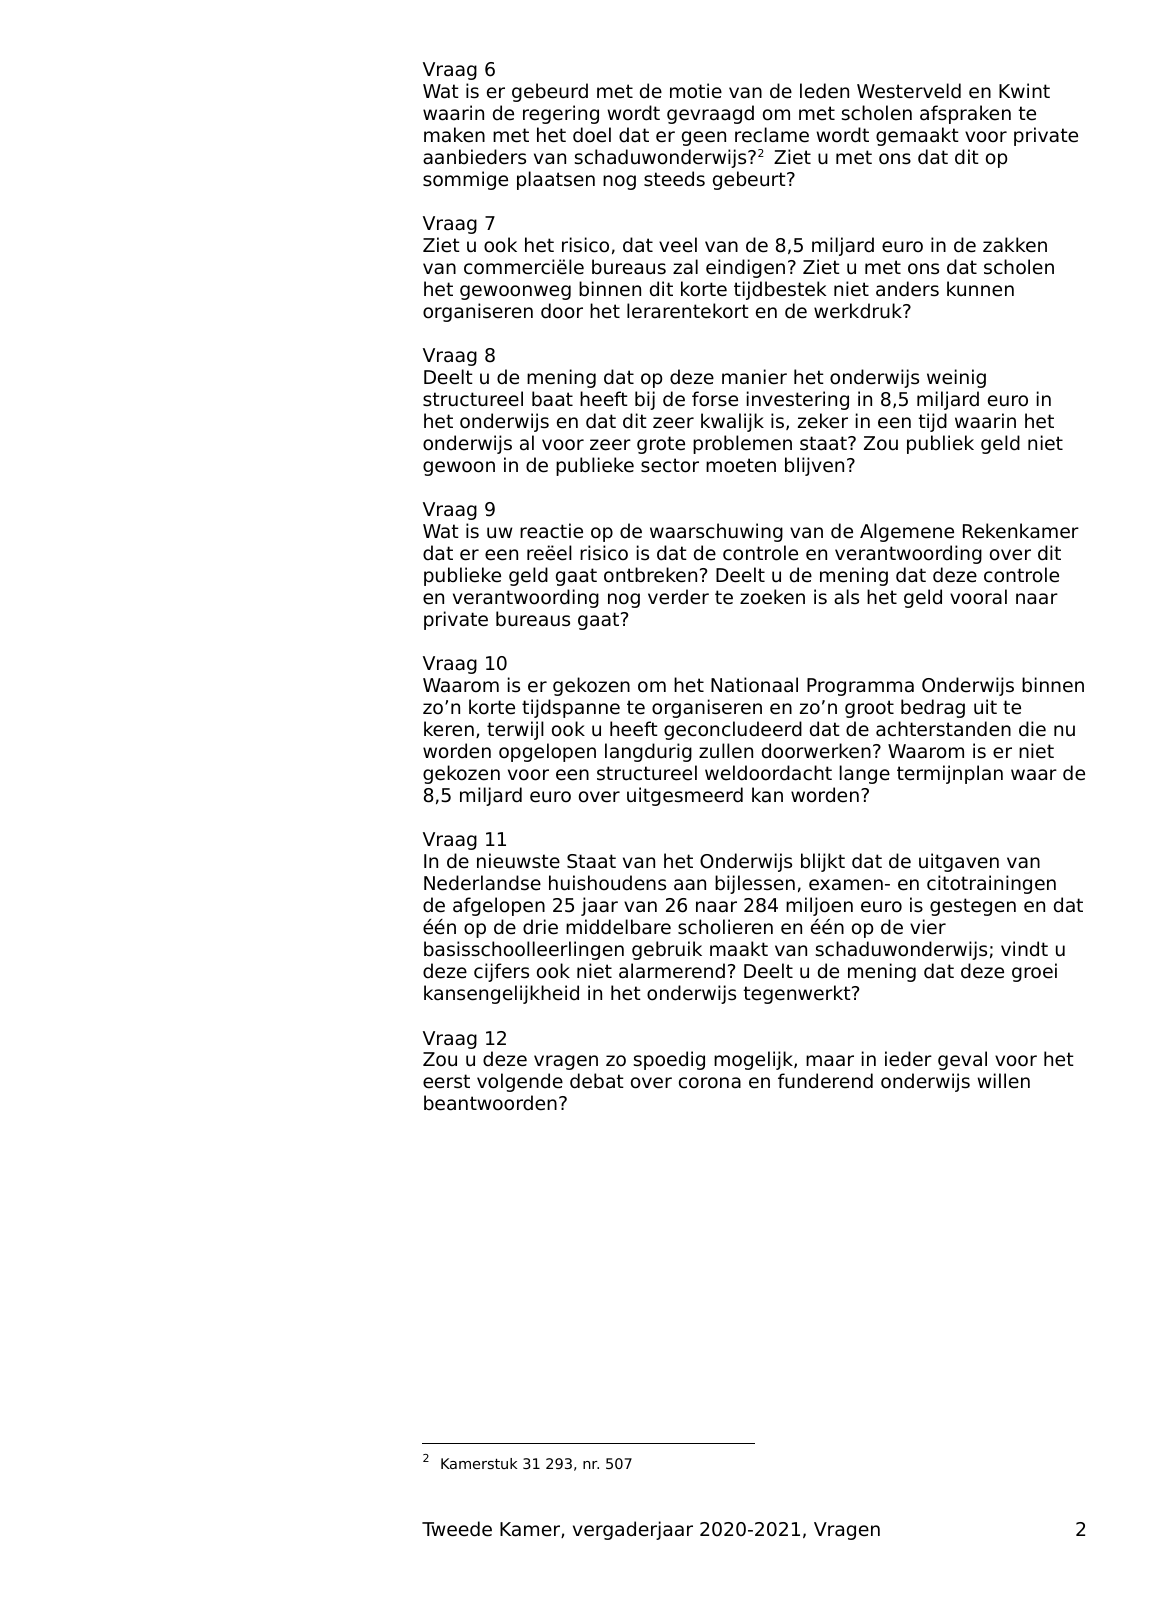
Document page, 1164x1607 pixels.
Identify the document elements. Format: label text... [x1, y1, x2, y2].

text In de nieuwste Staat van het Onderwijs blijkt dat de uitgaven van Nederlandse huishoudens aan bijlessen, examen- en citotrainingen de afgelopen 25 jaar van 26 naar 284 miljoen euro is gestegen en dat één op de drie middelbare scholieren en één op de vier basisschoolleerlingen gebruik maakt van schaduwonderwijs; vindt u deze cijfers ook niet alarmerend? Deelt u de mening dat deze groei kansengelijkheid in het onderwijs tegenwerkt? [422, 851, 1087, 1005]
text Vraag 11 [422, 829, 1087, 851]
text Vraag 10 [422, 653, 1087, 675]
text Waarom is er gekozen om het Nationaal Programma Onderwijs binnen zo’n korte tijdspanne te organiseren en zo’n groot bedrag uit te keren, terwijl ook u heeft geconcludeerd dat de achterstanden die nu worden opgelopen langdurig zullen doorwerken? Waarom is er niet gekozen voor een structureel weldoordacht lange termijnplan waar de 8,5 miljard euro over uitgesmeerd kan worden? [422, 675, 1087, 807]
text Vraag 12 [422, 1027, 1087, 1049]
text Zou u deze vragen zo spoedig mogelijk, maar in ieder geval voor het eerst volgende debat over corona en funderend onderwijs willen beantwoorden? [422, 1049, 1087, 1115]
text Wat is uw reactie op de waarschuwing van de Algemene Rekenkamer dat er een reëel risico is dat de controle en verantwoording over dit publieke geld gaat ontbreken? Deelt u de mening dat deze controle en verantwoording nog verder te zoeken is als het geld vooral naar private bureaus gaat? [422, 521, 1087, 631]
text Vraag 7 [422, 213, 1087, 235]
text Ziet u ook het risico, dat veel van de 8,5 miljard euro in de zakken van commerciële bureaus zal eindigen? Ziet u met ons dat scholen het gewoonweg binnen dit korte tijdbestek niet anders kunnen organiseren door het lerarentekort en de werkdruk? [422, 235, 1087, 323]
text Deelt u de mening dat op deze manier het onderwijs weinig structureel baat heeft bij de forse investering in 8,5 miljard euro in het onderwijs en dat dit zeer kwalijk is, zeker in een tijd waarin het onderwijs al voor zeer grote problemen staat? Zou publiek geld niet gewoon in de publieke sector moeten blijven? [422, 367, 1087, 477]
text Vraag 9 [422, 499, 1087, 521]
text Wat is er gebeurd met de motie van de leden Westerveld en Kwint waarin de regering wordt gevraagd om met scholen afspraken te maken met het doel dat er geen reclame wordt gemaakt voor private aanbieders van schaduwonderwijs? Ziet u met ons dat dit op sommige plaatsen nog steeds gebeurt? [422, 81, 1087, 191]
text Vraag 8 [422, 345, 1087, 367]
text Kamerstuk 31 293, nr. 507 [422, 1452, 1087, 1474]
text Vraag 6 [422, 59, 1087, 81]
